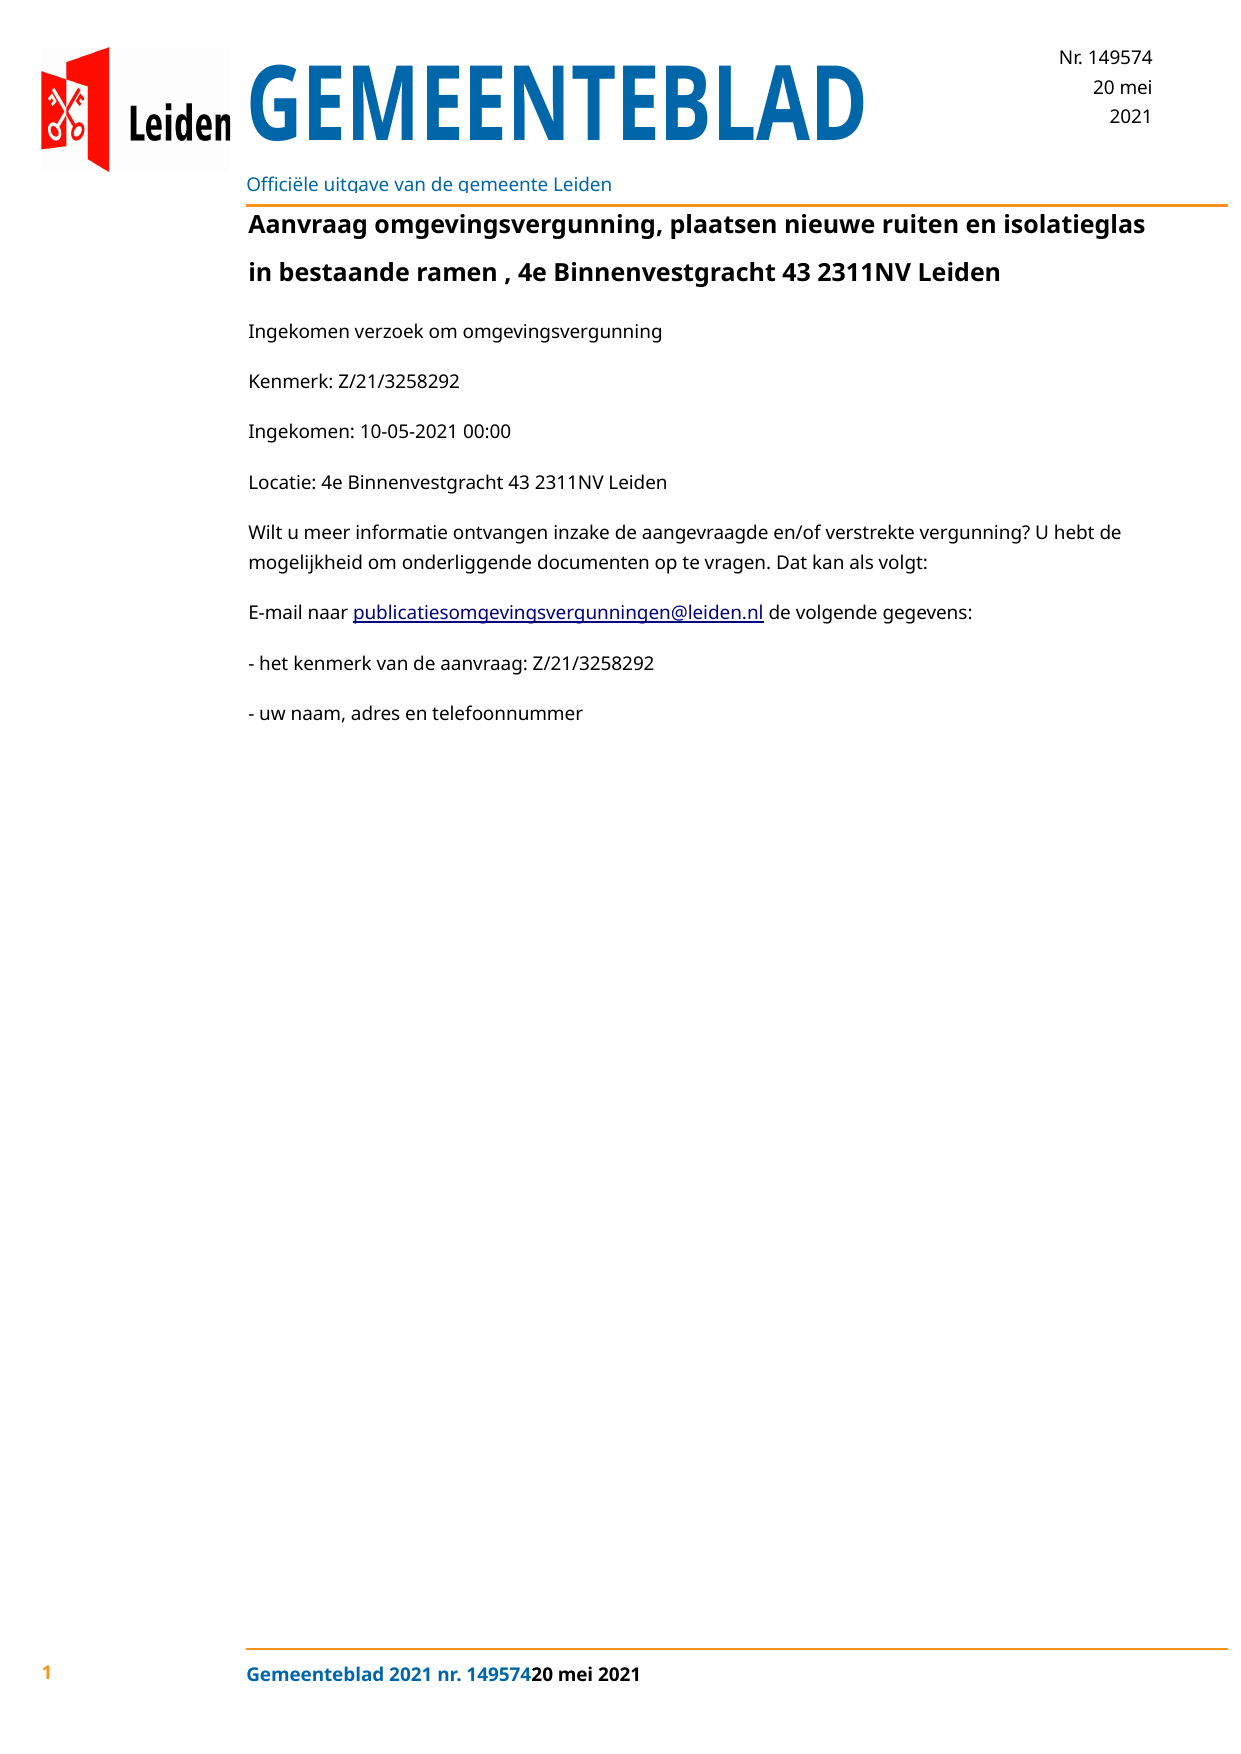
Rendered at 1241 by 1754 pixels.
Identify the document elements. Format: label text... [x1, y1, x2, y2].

text Ingekomen verzoek om omgevingsvergunning [248, 318, 1152, 344]
text E-mail naar publicatiesomgevingsvergunningen@leiden.nl de volgende gegevens: [248, 599, 1152, 625]
text Aanvraag omgevingsvergunning, plaatsen nieuwe ruiten en isolatieglas in bestaande ramen , 4e Binnenvestgracht 43 2311NV Leiden [248, 207, 1152, 288]
text Ingekomen: 10-05-2021 00:00 [248, 419, 1152, 444]
text - uw naam, adres en telefoonnummer [248, 700, 1152, 726]
text Kenmerk: Z/21/3258292 [248, 368, 1152, 394]
text - het kenmerk van de aanvraag: Z/21/3258292 [248, 650, 1152, 676]
text Wilt u meer informatie ontvangen inzake de aangevraagde en/of verstrekte vergunning? U hebt de mogelijkheid om onderliggende documenten op te vragen. Dat kan als volgt: [248, 519, 1152, 575]
picture [41, 47, 231, 172]
text Locatie: 4e Binnenvestgracht 43 2311NV Leiden [248, 469, 1152, 495]
